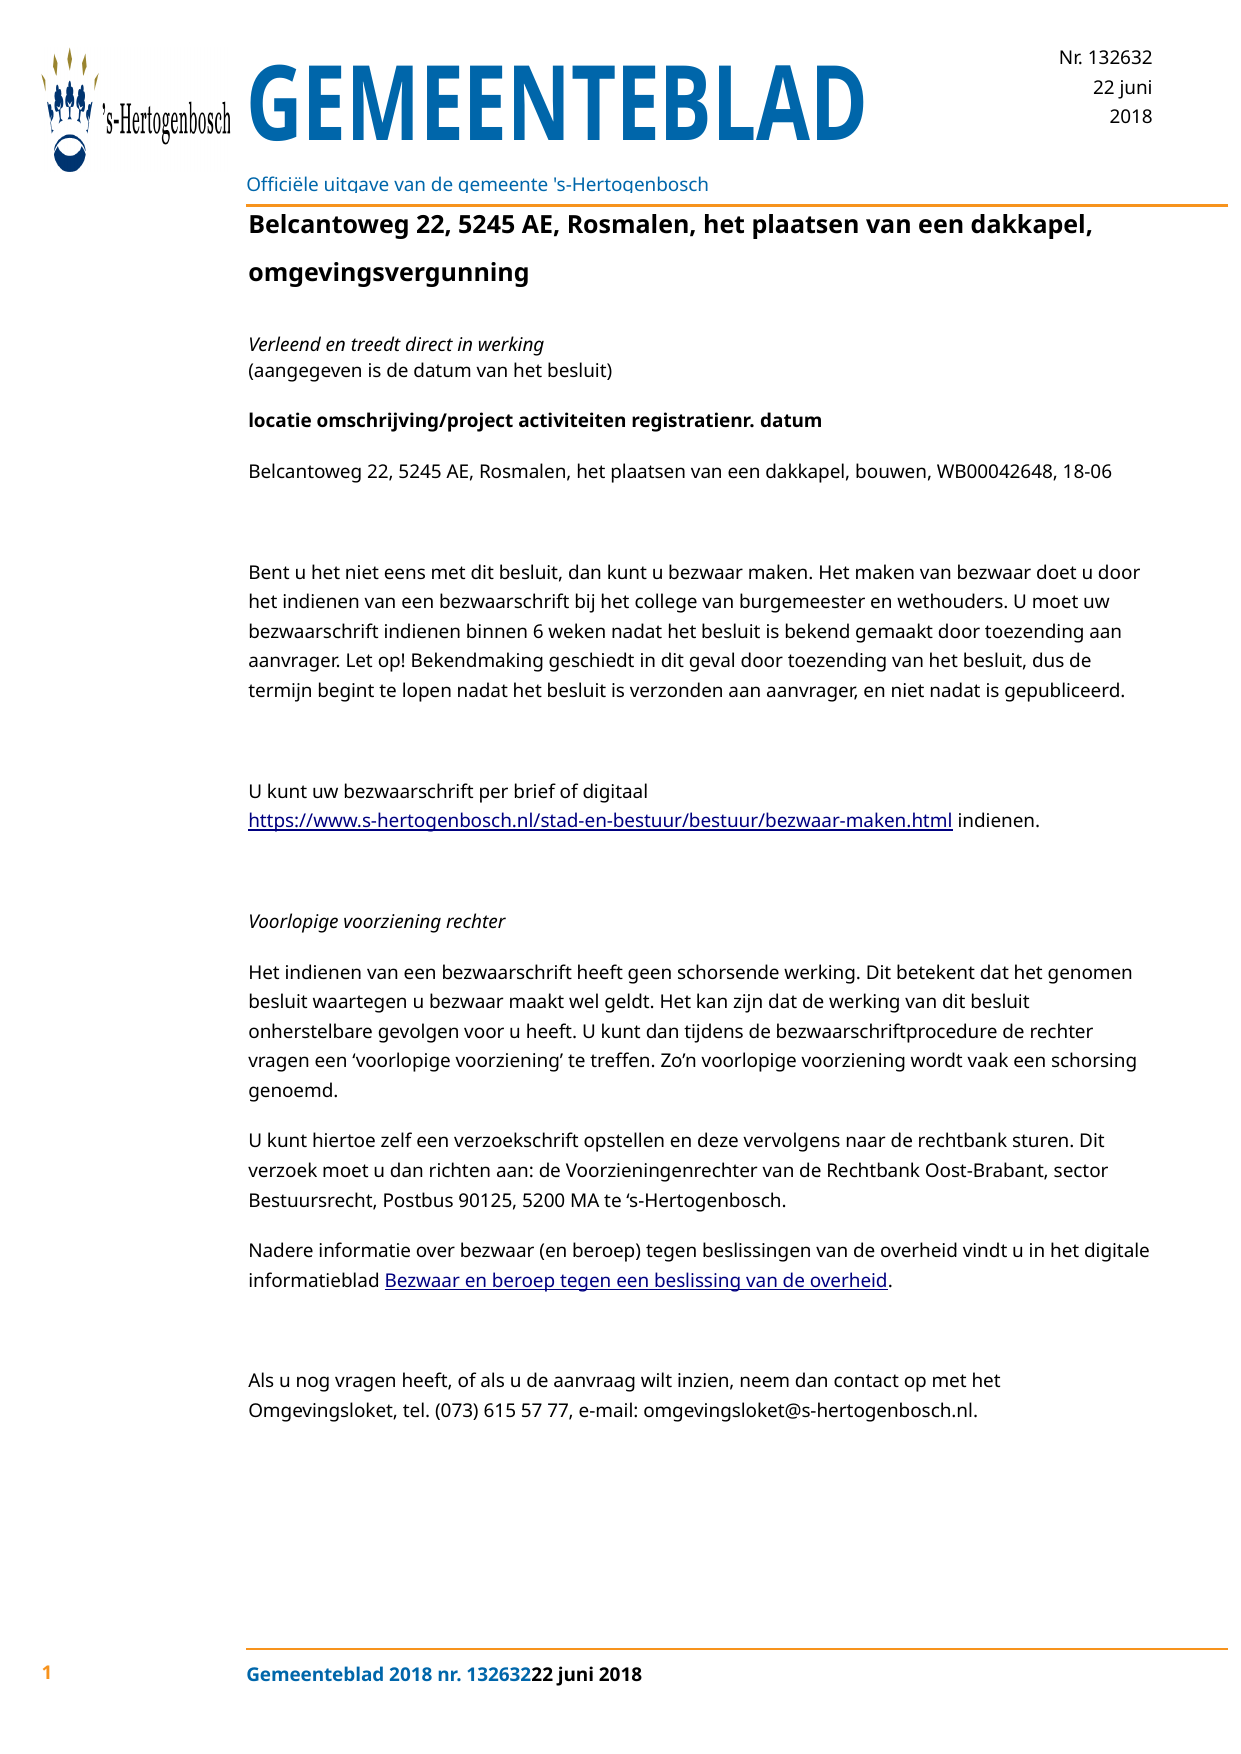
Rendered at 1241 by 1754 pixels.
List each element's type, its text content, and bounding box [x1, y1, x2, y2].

text U kunt uw bezwaarschrift per brief of digitaal https://www.s-hertogenbosch.nl/stad-en-bestuur/bestuur/bezwaar-maken.html indienen. [248, 778, 1152, 833]
text U kunt hiertoe zelf een verzoekschrift opstellen en deze vervolgens naar de rechtbank sturen. Dit verzoek moet u dan richten aan: de Voorzieningenrechter van de Rechtbank Oost-Brabant, sector Bestuursrecht, Postbus 90125, 5200 MA te ‘s-Hertogenbosch. [248, 1128, 1152, 1212]
text Verleend en treedt direct in werking [248, 331, 1152, 357]
text Belcantoweg 22, 5245 AE, Rosmalen, het plaatsen van een dakkapel, bouwen, WB00042648, 18-06 [248, 458, 1152, 484]
text (aangegeven is de datum van het besluit) [248, 357, 1152, 383]
text Bent u het niet eens met dit besluit, dan kunt u bezwaar maken. Het maken van bezwaar doet u door het indienen van een bezwaarschrift bij het college van burgemeester en wethouders. U moet uw bezwaarschrift indienen binnen 6 weken nadat het besluit is bekend gemaakt door toezending aan aanvrager. Let op! Bekendmaking geschiedt in dit geval door toezending van het besluit, dus de termijn begint te lopen nadat het besluit is verzonden aan aanvrager, en niet nadat is gepubliceerd. [248, 559, 1152, 703]
text Voorlopige voorziening rechter [248, 908, 1152, 934]
text Het indienen van een bezwaarschrift heeft geen schorsende werking. Dit betekent dat het genomen besluit waartegen u bezwaar maakt wel geldt. Het kan zijn dat de werking van dit besluit onherstelbare gevolgen voor u heeft. U kunt dan tijdens de bezwaarschriftprocedure de rechter vragen een ‘voorlopige voorziening’ te treffen. Zo’n voorlopige voorziening wordt vaak een schorsing genoemd. [248, 959, 1152, 1103]
text Als u nog vragen heeft, of als u de aanvraag wilt inzien, neem dan contact op met het Omgevingsloket, tel. (073) 615 57 77, e-mail: omgevingsloket@s-hertogenbosch.nl. [248, 1368, 1152, 1423]
text Nadere informatie over bezwaar (en beroep) tegen beslissingen van de overheid vindt u in het digitale informatieblad Bezwaar en beroep tegen een beslissing van de overheid. [248, 1237, 1152, 1292]
text locatie omschrijving/project activiteiten registratienr. datum [248, 408, 1152, 433]
picture [41, 47, 231, 172]
text Belcantoweg 22, 5245 AE, Rosmalen, het plaatsen van een dakkapel, omgevingsvergunning [248, 207, 1152, 288]
